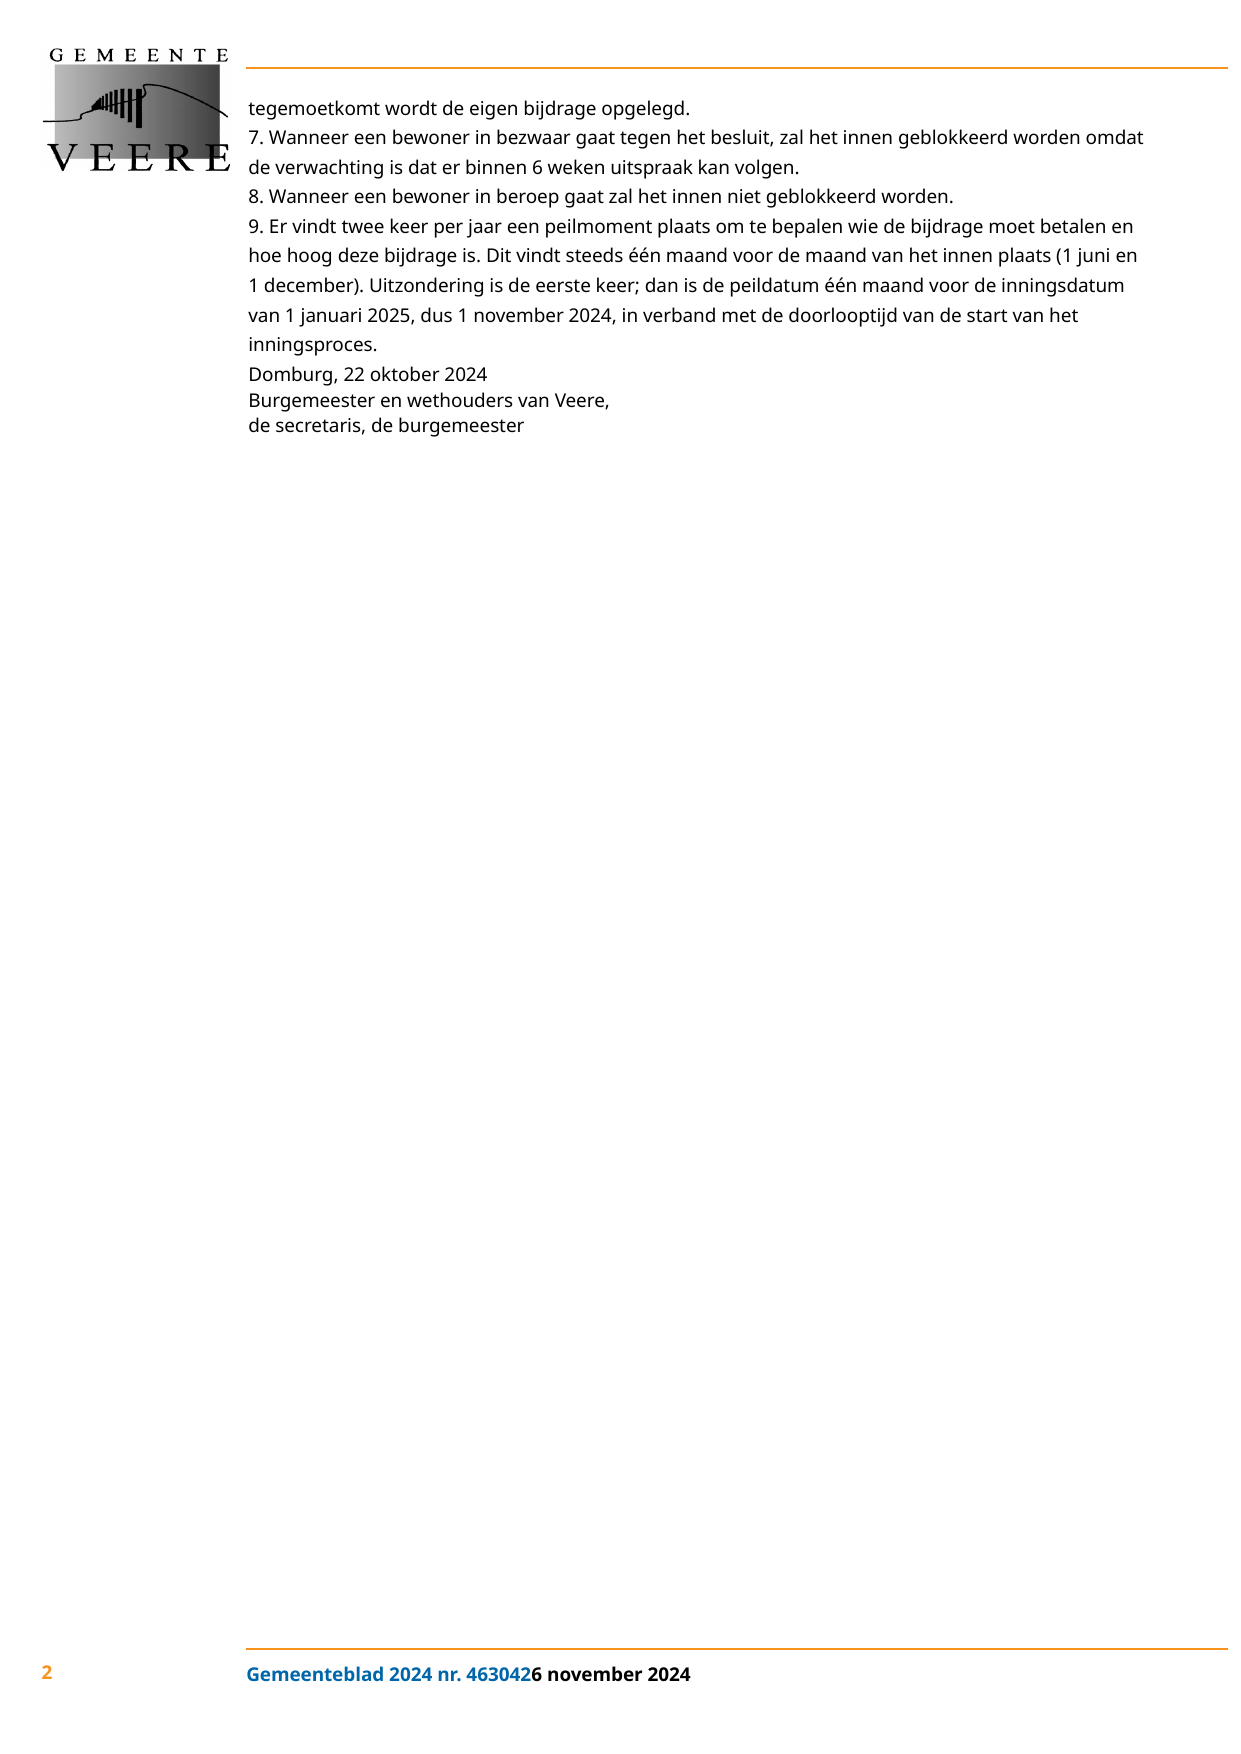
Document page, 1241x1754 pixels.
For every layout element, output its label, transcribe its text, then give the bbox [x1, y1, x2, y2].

text de secretaris, de burgemeester [248, 412, 1152, 438]
text 8. Wanneer een bewoner in beroep gaat zal het innen niet geblokkeerd worden. [248, 183, 1152, 209]
text Burgemeester en wethouders van Veere, [248, 387, 1152, 412]
text 7. Wanneer een bewoner in bezwaar gaat tegen het besluit, zal het innen geblokkeerd worden omdat de verwachting is dat er binnen 6 weken uitspraak kan volgen. [248, 124, 1152, 180]
picture [41, 47, 231, 172]
text tegemoetkomt wordt de eigen bijdrage opgelegd. [248, 95, 1152, 121]
text Domburg, 22 oktober 2024 [248, 361, 1152, 387]
text 9. Er vindt twee keer per jaar een peilmoment plaats om te bepalen wie de bijdrage moet betalen en hoe hoog deze bijdrage is. Dit vindt steeds één maand voor de maand van het innen plaats (1 juni en 1 december). Uitzondering is de eerste keer; dan is de peildatum één maand voor de inningsdatum van 1 januari 2025, dus 1 november 2024, in verband met de doorlooptijd van de start van het inningsproces. [248, 213, 1152, 357]
